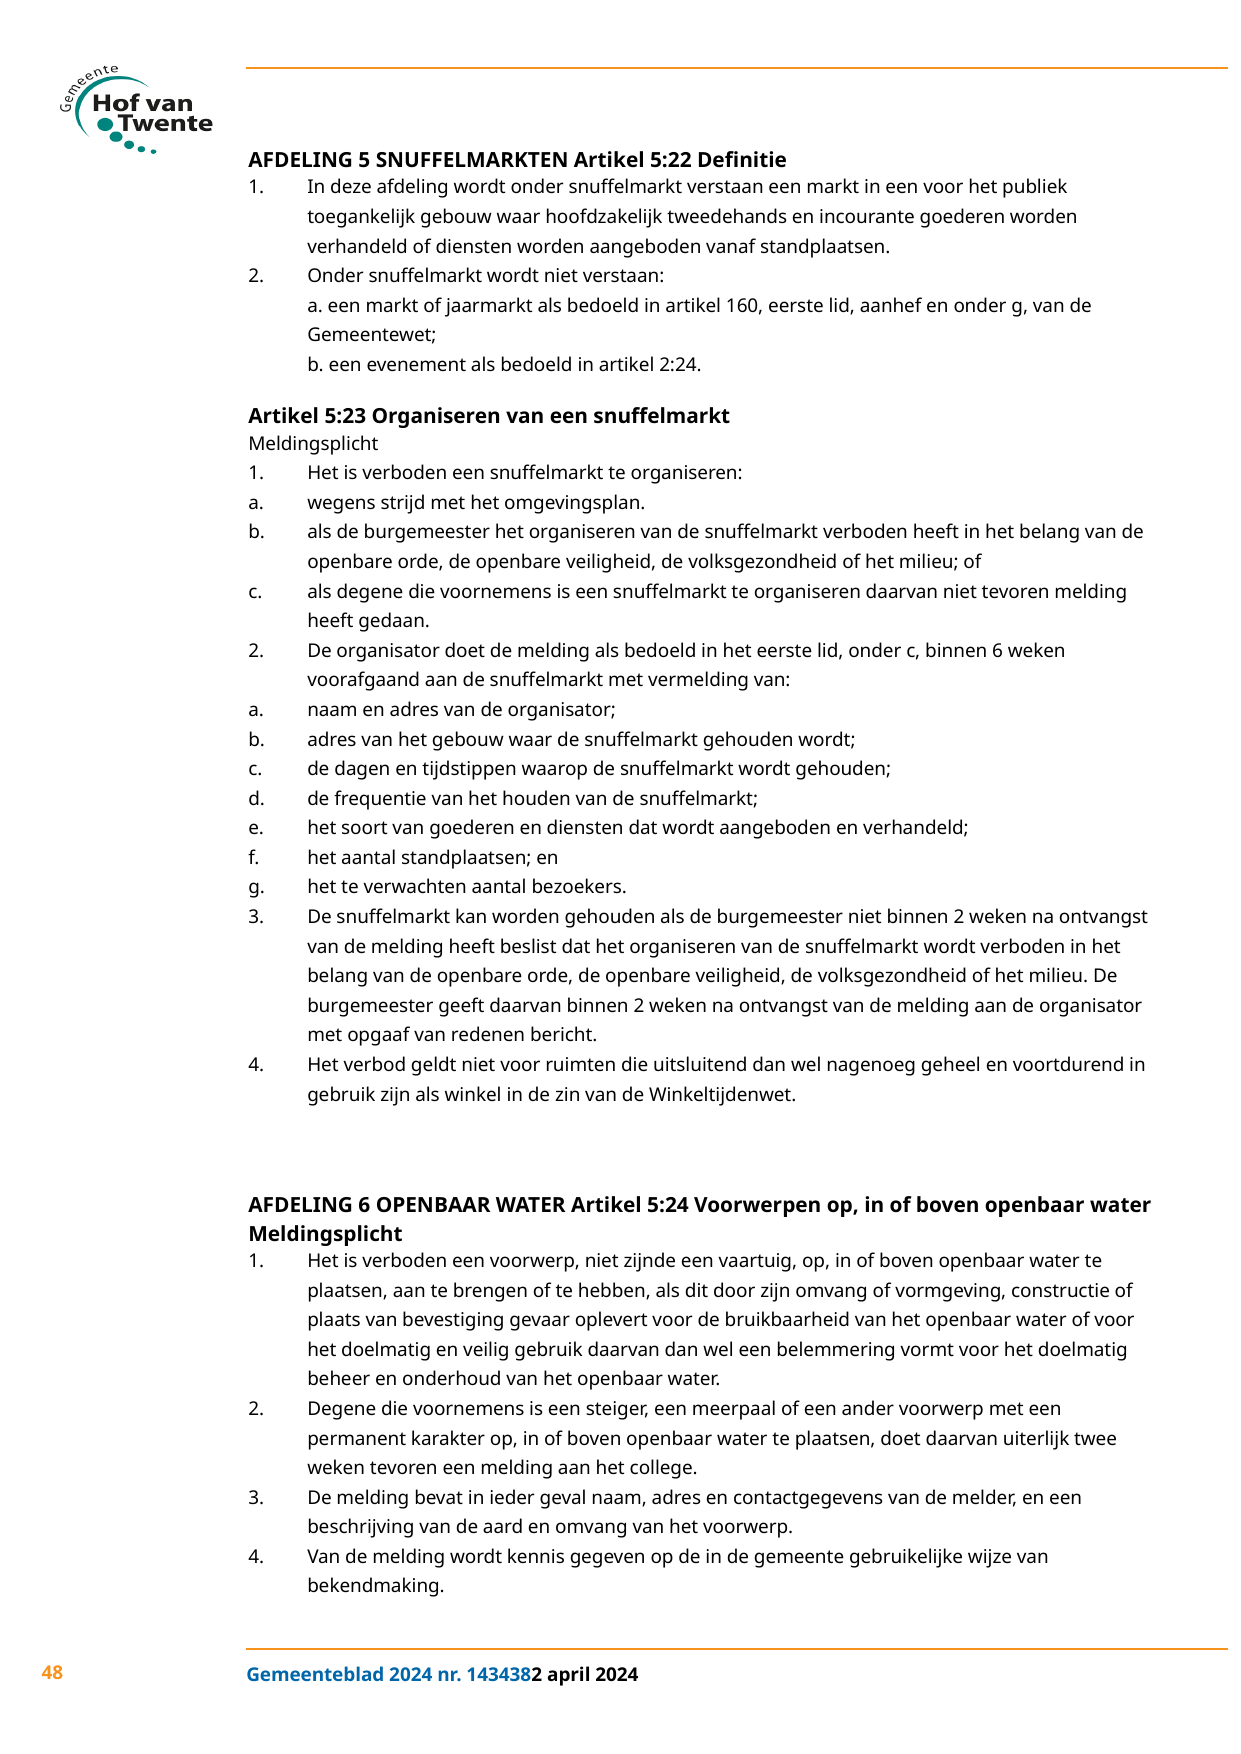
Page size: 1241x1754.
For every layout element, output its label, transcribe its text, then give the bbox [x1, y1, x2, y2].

list het soort van goederen en diensten dat wordt aangeboden en verhandeld; [248, 814, 1152, 840]
list Onder snuffelmarkt wordt niet verstaan: [248, 262, 1152, 288]
list Het is verboden een snuffelmarkt te organiseren: [248, 459, 1152, 485]
list Degene die voornemens is een steiger, een meerpaal of een ander voorwerp met een permanent karakter op, in of boven openbaar water te plaatsen, doet daarvan uiterlijk twee weken tevoren een melding aan het college. [248, 1395, 1152, 1480]
list het aantal standplaatsen; en [248, 844, 1152, 870]
list als degene die voornemens is een snuffelmarkt te organiseren daarvan niet tevoren melding heeft gedaan. [248, 578, 1152, 633]
list als de burgemeester het organiseren van de snuffelmarkt verboden heeft in het belang van de openbare orde, de openbare veiligheid, de volksgezondheid of het milieu; of [248, 519, 1152, 574]
list naam en adres van de organisator; [248, 696, 1152, 722]
list De organisator doet de melding als bedoeld in het eerste lid, onder c, binnen 6 weken voorafgaand aan de snuffelmarkt met vermelding van: [248, 637, 1152, 692]
list het te verwachten aantal bezoekers. [248, 874, 1152, 899]
list De snuffelmarkt kan worden gehouden als de burgemeester niet binnen 2 weken na ontvangst van de melding heeft beslist dat het organiseren van de snuffelmarkt wordt verboden in het belang van de openbare orde, de openbare veiligheid, de volksgezondheid of het milieu. De burgemeester geeft daarvan binnen 2 weken na ontvangst van de melding aan de organisator met opgaaf van redenen bericht. [248, 903, 1152, 1047]
text Meldingsplicht [248, 430, 1152, 456]
list Van de melding wordt kennis gegeven op de in de gemeente gebruikelijke wijze van bekendmaking. [248, 1543, 1152, 1598]
list de frequentie van het houden van de snuffelmarkt; [248, 785, 1152, 811]
list Het is verboden een voorwerp, niet zijnde een vaartuig, op, in of boven openbaar water te plaatsen, aan te brengen of te hebben, als dit door zijn omvang of vormgeving, constructie of plaats van bevestiging gevaar oplevert voor de bruikbaarheid van het openbaar water of voor het doelmatig en veilig gebruik daarvan dan wel een belemmering vormt voor het doelmatig beheer en onderhoud van het openbaar water. [248, 1247, 1152, 1391]
picture [41, 47, 231, 172]
list Het verbod geldt niet voor ruimten die uitsluitend dan wel nagenoeg geheel en voortdurend in gebruik zijn als winkel in de zin van de Winkeltijdenwet. [248, 1051, 1152, 1107]
list de dagen en tijdstippen waarop de snuffelmarkt wordt gehouden; [248, 755, 1152, 781]
text Artikel 5:23 Organiseren van een snuffelmarkt [248, 402, 1152, 430]
list De melding bevat in ieder geval naam, adres en contactgegevens van de melder, en een beschrijving van de aard en omvang van het voorwerp. [248, 1484, 1152, 1539]
text AFDELING 6 OPENBAAR WATER Artikel 5:24 Voorwerpen op, in of boven openbaar water Meldingsplicht [248, 1190, 1152, 1247]
text AFDELING 5 SNUFFELMARKTEN Artikel 5:22 Definitie [248, 145, 1152, 174]
list wegens strijd met het omgevingsplan. [248, 489, 1152, 515]
list a. een markt of jaarmarkt als bedoeld in artikel 160, eerste lid, aanhef en onder g, van de Gemeentewet; [248, 292, 1152, 347]
list In deze afdeling wordt onder snuffelmarkt verstaan een markt in een voor het publiek toegankelijk gebouw waar hoofdzakelijk tweedehands en incourante goederen worden verhandeld of diensten worden aangeboden vanaf standplaatsen. [248, 174, 1152, 258]
list b. een evenement als bedoeld in artikel 2:24. [248, 351, 1152, 377]
list adres van het gebouw waar de snuffelmarkt gehouden wordt; [248, 726, 1152, 752]
